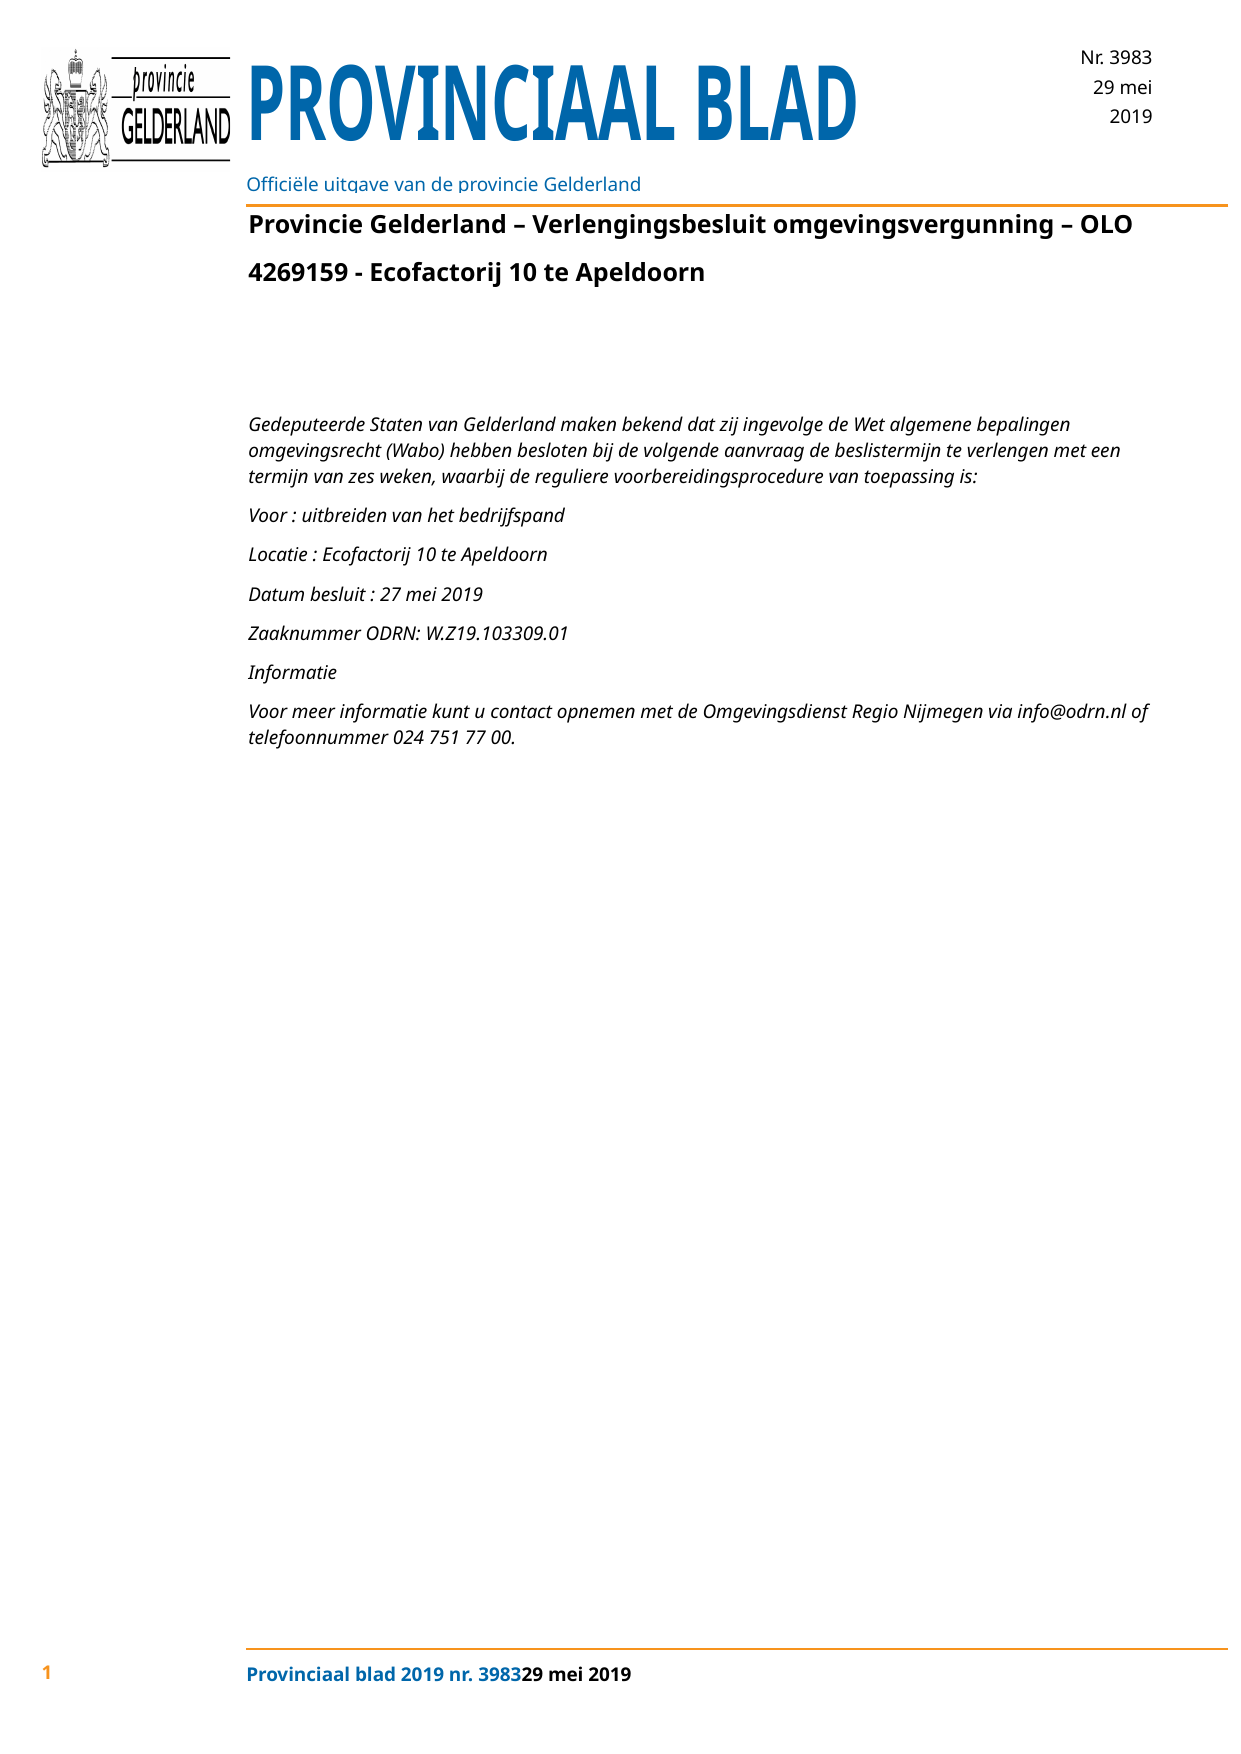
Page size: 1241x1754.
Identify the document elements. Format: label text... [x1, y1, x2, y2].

text Voor meer informatie kunt u contact opnemen met de Omgevingsdienst Regio Nijmegen via info@odrn.nl of telefoonnummer 024 751 77 00. [248, 698, 1152, 750]
text Locatie : Ecofactorij 10 te Apeldoorn [248, 541, 1152, 567]
text Voor : uitbreiden van het bedrijfspand [248, 502, 1152, 528]
text Zaaknummer ODRN: W.Z19.103309.01 [248, 620, 1152, 646]
text Gedeputeerde Staten van Gelderland maken bekend dat zij ingevolge de Wet algemene bepalingen omgevingsrecht (Wabo) hebben besloten bij de volgende aanvraag de beslistermijn te verlengen met een termijn van zes weken, waarbij de reguliere voorbereidingsprocedure van toepassing is: [248, 411, 1152, 489]
text Datum besluit : 27 mei 2019 [248, 581, 1152, 606]
text Informatie [248, 659, 1152, 685]
text Provincie Gelderland – Verlengingsbesluit omgevingsvergunning – OLO 4269159 - Ecofactorij 10 te Apeldoorn [248, 207, 1152, 288]
picture [41, 47, 231, 172]
